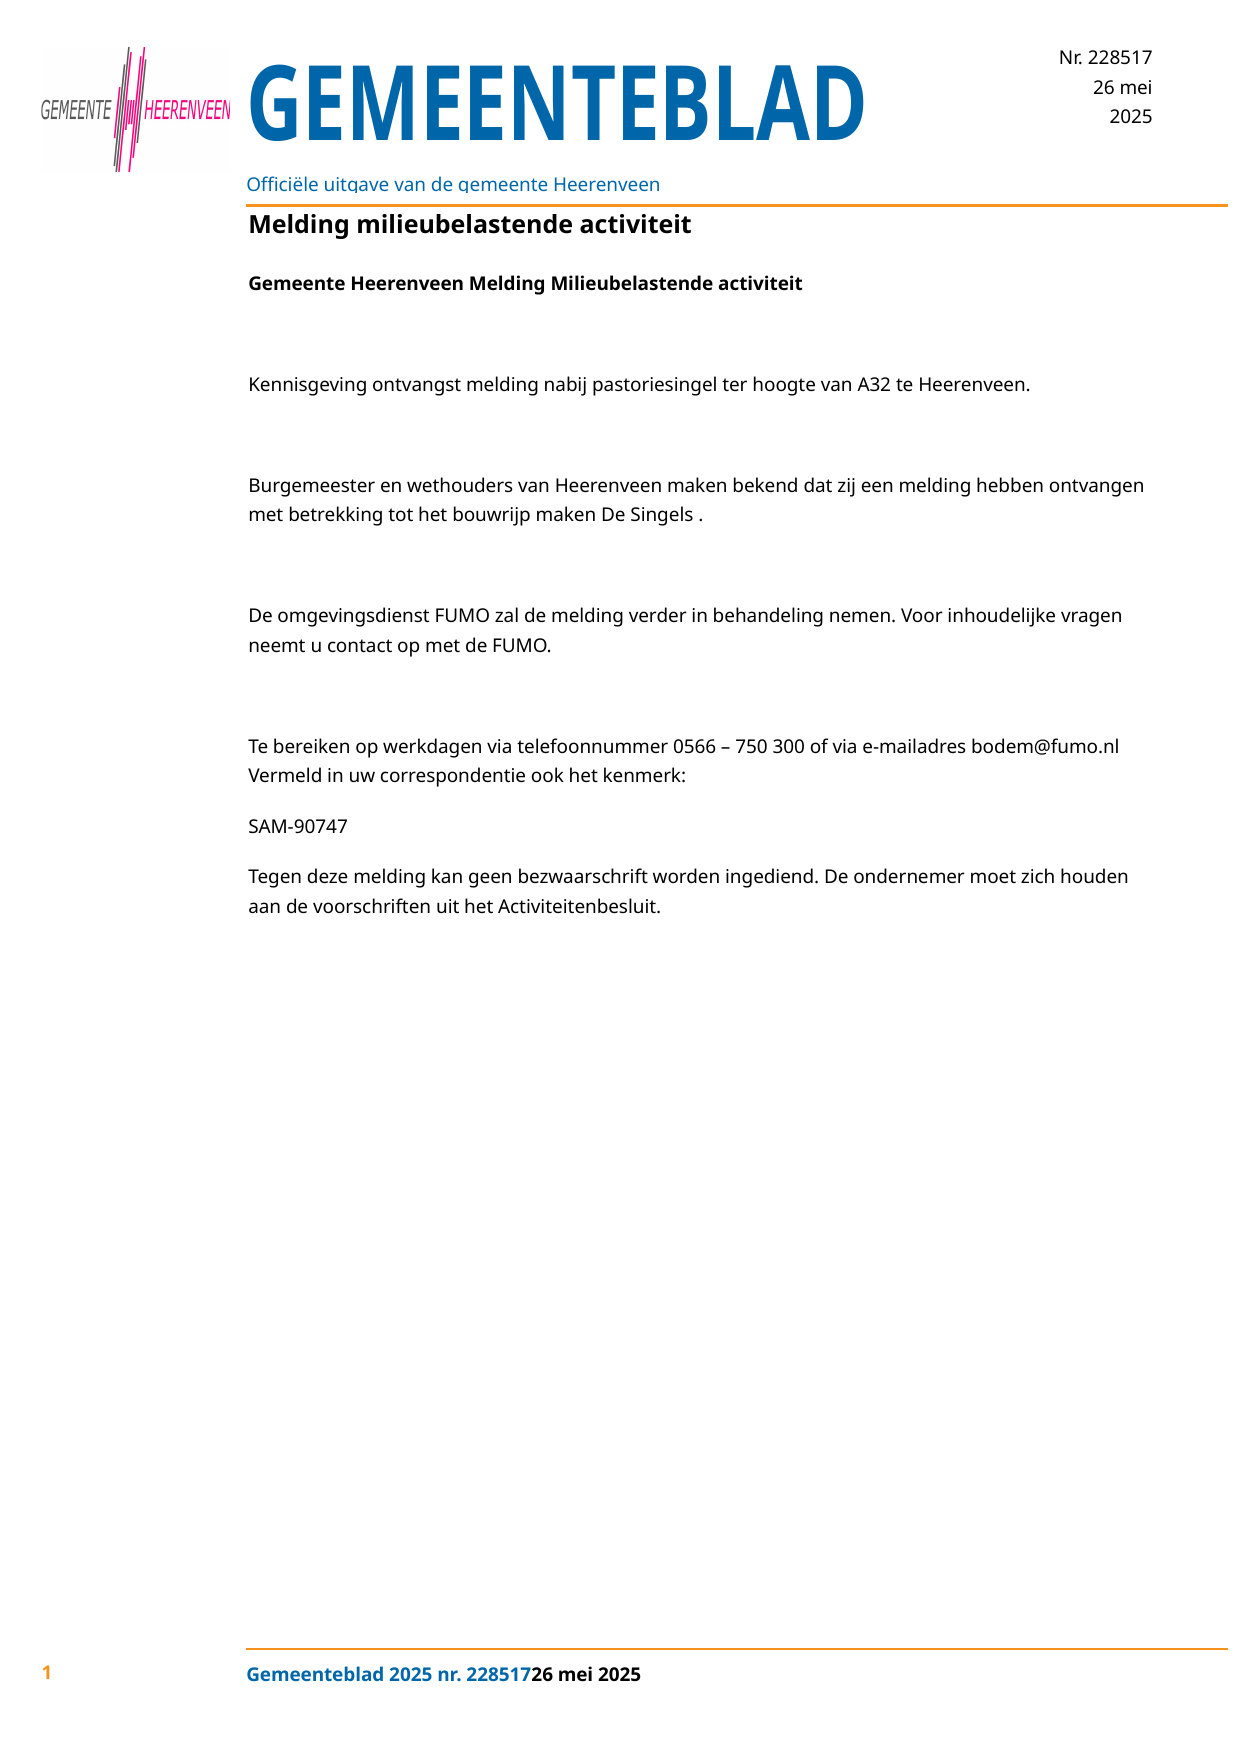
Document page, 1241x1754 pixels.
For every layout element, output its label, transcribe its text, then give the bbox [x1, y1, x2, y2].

text SAM-90747 [248, 813, 1152, 838]
text De omgevingsdienst FUMO zal de melding verder in behandeling nemen. Voor inhoudelijke vragen neemt u contact op met de FUMO. [248, 602, 1152, 658]
text Melding milieubelastende activiteit [248, 207, 1152, 241]
text Tegen deze melding kan geen bezwaarschrift worden ingediend. De ondernemer moet zich houden aan de voorschriften uit het Activiteitenbesluit. [248, 863, 1152, 918]
text Te bereiken op werkdagen via telefoonnummer 0566 – 750 300 of via e-mailadres bodem@fumo.nl Vermeld in uw correspondentie ook het kenmerk: [248, 733, 1152, 788]
text Gemeente Heerenveen Melding Milieubelastende activiteit [248, 270, 1152, 296]
text Kennisgeving ontvangst melding nabij pastoriesingel ter hoogte van A32 te Heerenveen. [248, 371, 1152, 397]
picture [41, 47, 231, 172]
text Burgemeester en wethouders van Heerenveen maken bekend dat zij een melding hebben ontvangen met betrekking tot het bouwrijp maken De Singels . [248, 472, 1152, 527]
